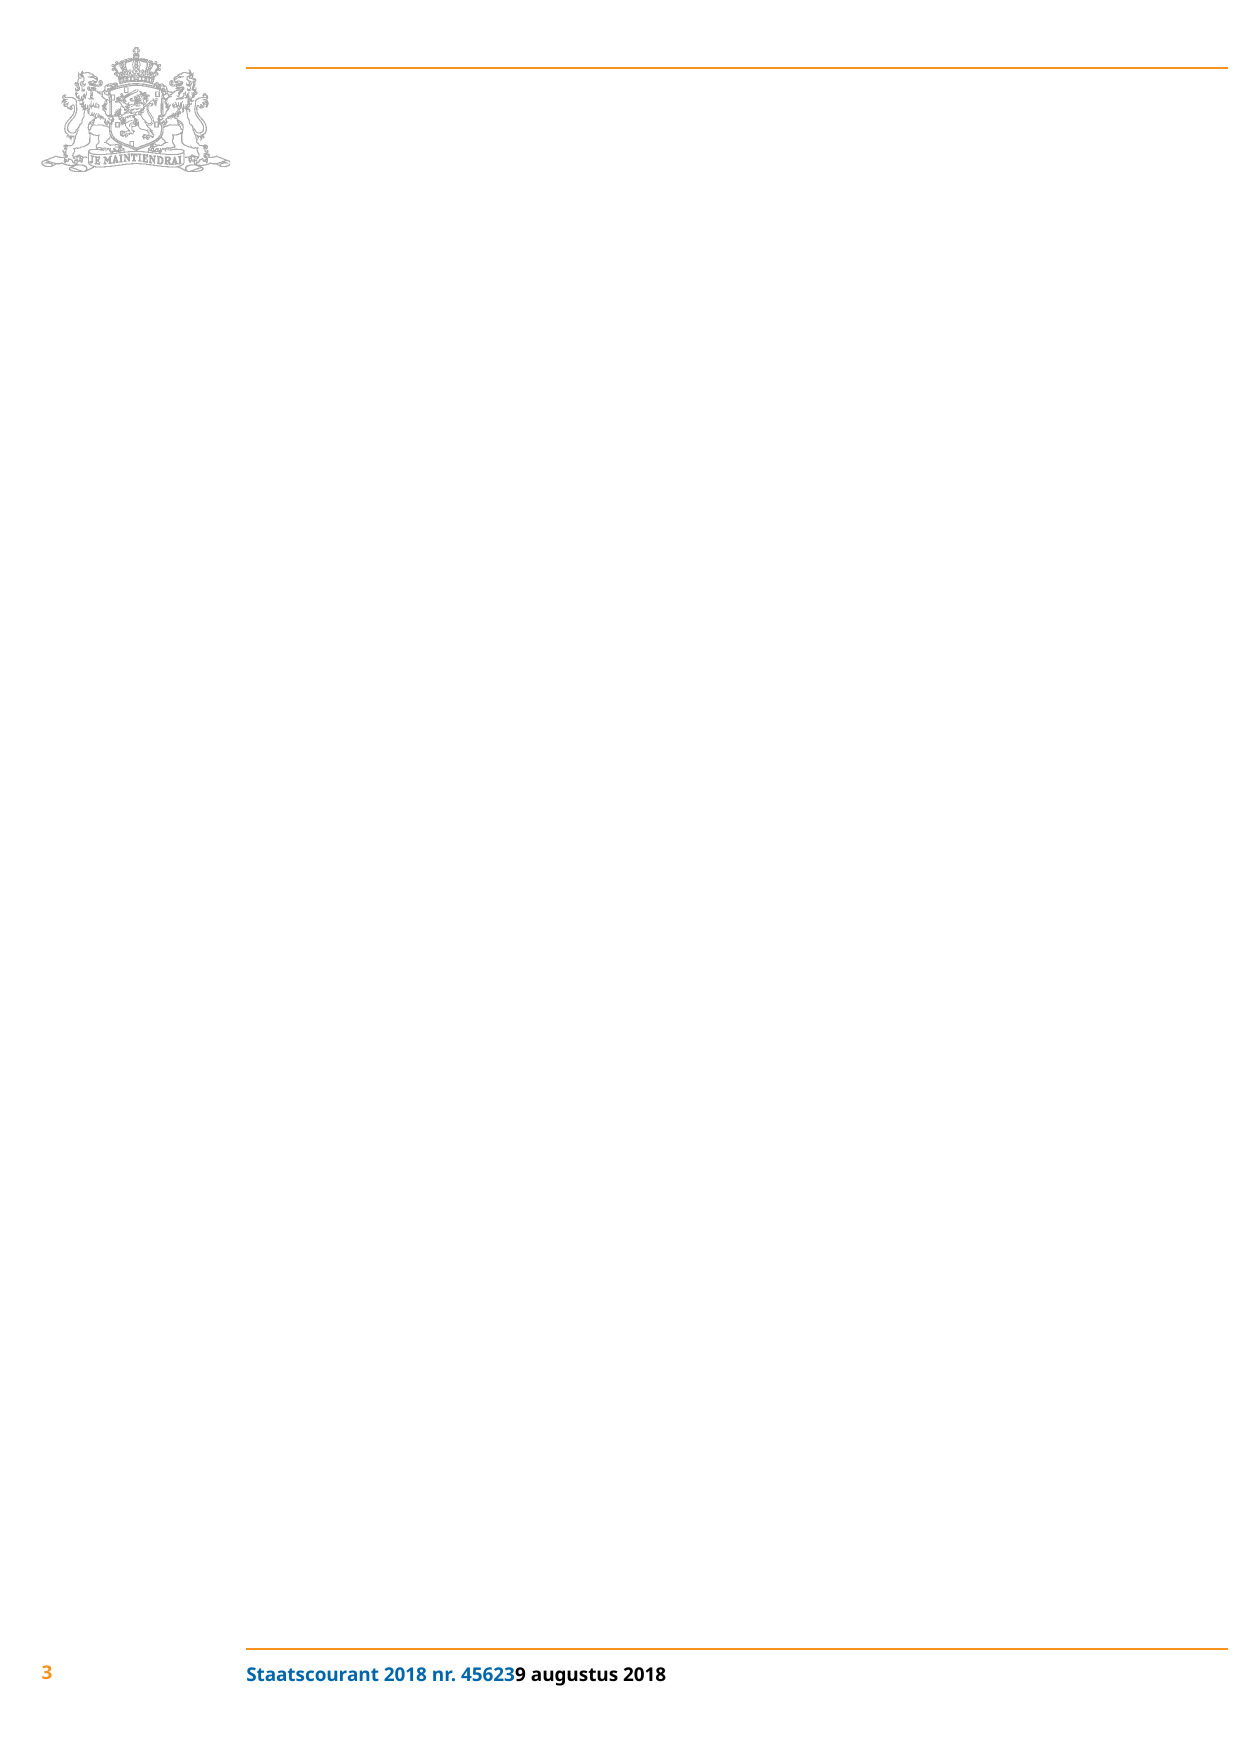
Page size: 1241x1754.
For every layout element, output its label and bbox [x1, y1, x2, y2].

picture [41, 47, 231, 172]
